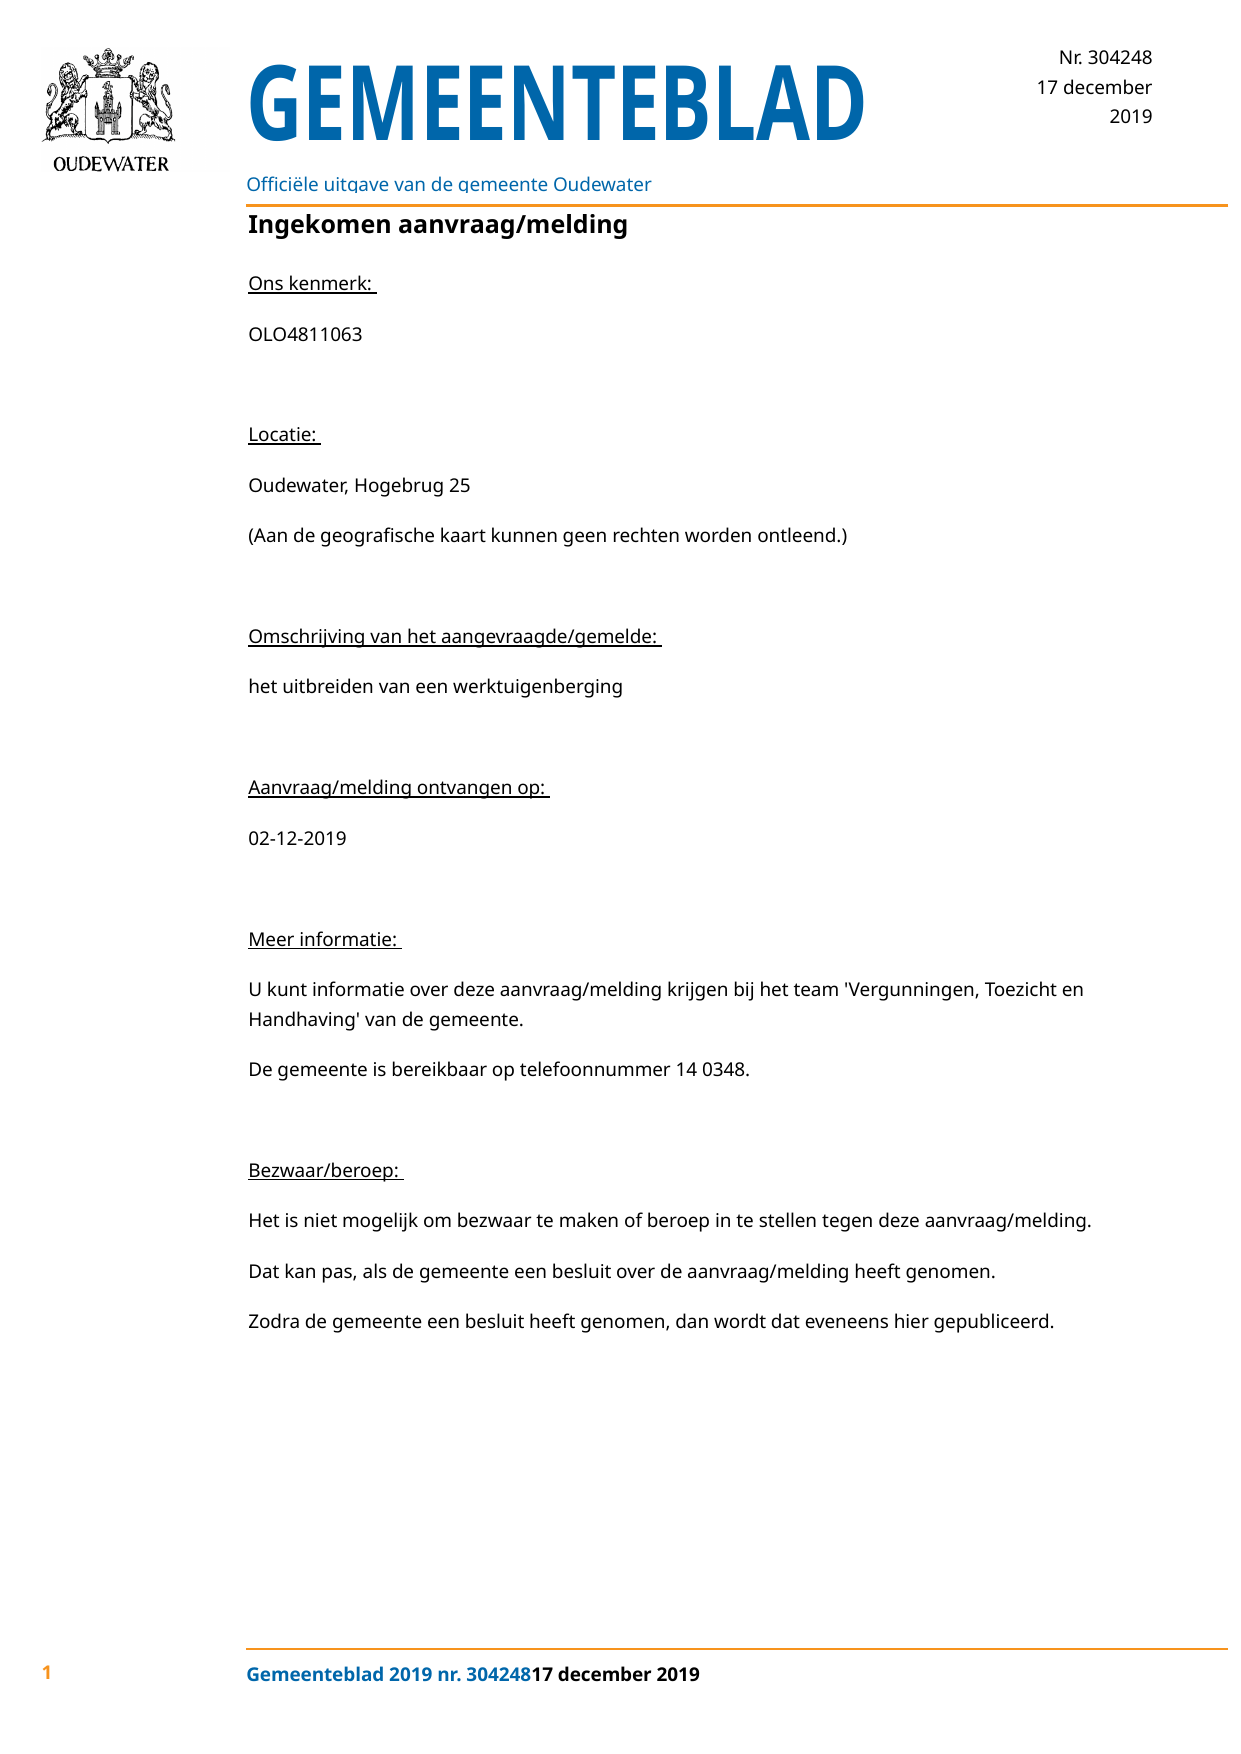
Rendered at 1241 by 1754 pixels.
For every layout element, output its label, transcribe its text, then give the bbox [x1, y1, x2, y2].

text Locatie: [248, 422, 1152, 447]
text (Aan de geografische kaart kunnen geen rechten worden ontleend.) [248, 522, 1152, 548]
text OLO4811063 [248, 321, 1152, 346]
text Het is niet mogelijk om bezwaar te maken of beroep in te stellen tegen deze aanvraag/melding. [248, 1207, 1152, 1233]
text Bezwaar/beroep: [248, 1157, 1152, 1183]
text De gemeente is bereikbaar op telefoonnummer 14 0348. [248, 1056, 1152, 1082]
text Omschrijving van het aangevraagde/gemelde: [248, 623, 1152, 649]
text Aanvraag/melding ontvangen op: [248, 774, 1152, 800]
picture [41, 47, 231, 172]
text U kunt informatie over deze aanvraag/melding krijgen bij het team 'Vergunningen, Toezicht en Handhaving' van de gemeente. [248, 976, 1152, 1031]
text Dat kan pas, als de gemeente een besluit over de aanvraag/melding heeft genomen. [248, 1258, 1152, 1283]
text Meer informatie: [248, 926, 1152, 951]
text Oudewater, Hogebrug 25 [248, 472, 1152, 498]
text Ons kenmerk: [248, 270, 1152, 296]
text het uitbreiden van een werktuigenberging [248, 674, 1152, 699]
text 02-12-2019 [248, 825, 1152, 851]
text Zodra de gemeente een besluit heeft genomen, dan wordt dat eveneens hier gepubliceerd. [248, 1308, 1152, 1334]
text Ingekomen aanvraag/melding [248, 207, 1152, 241]
